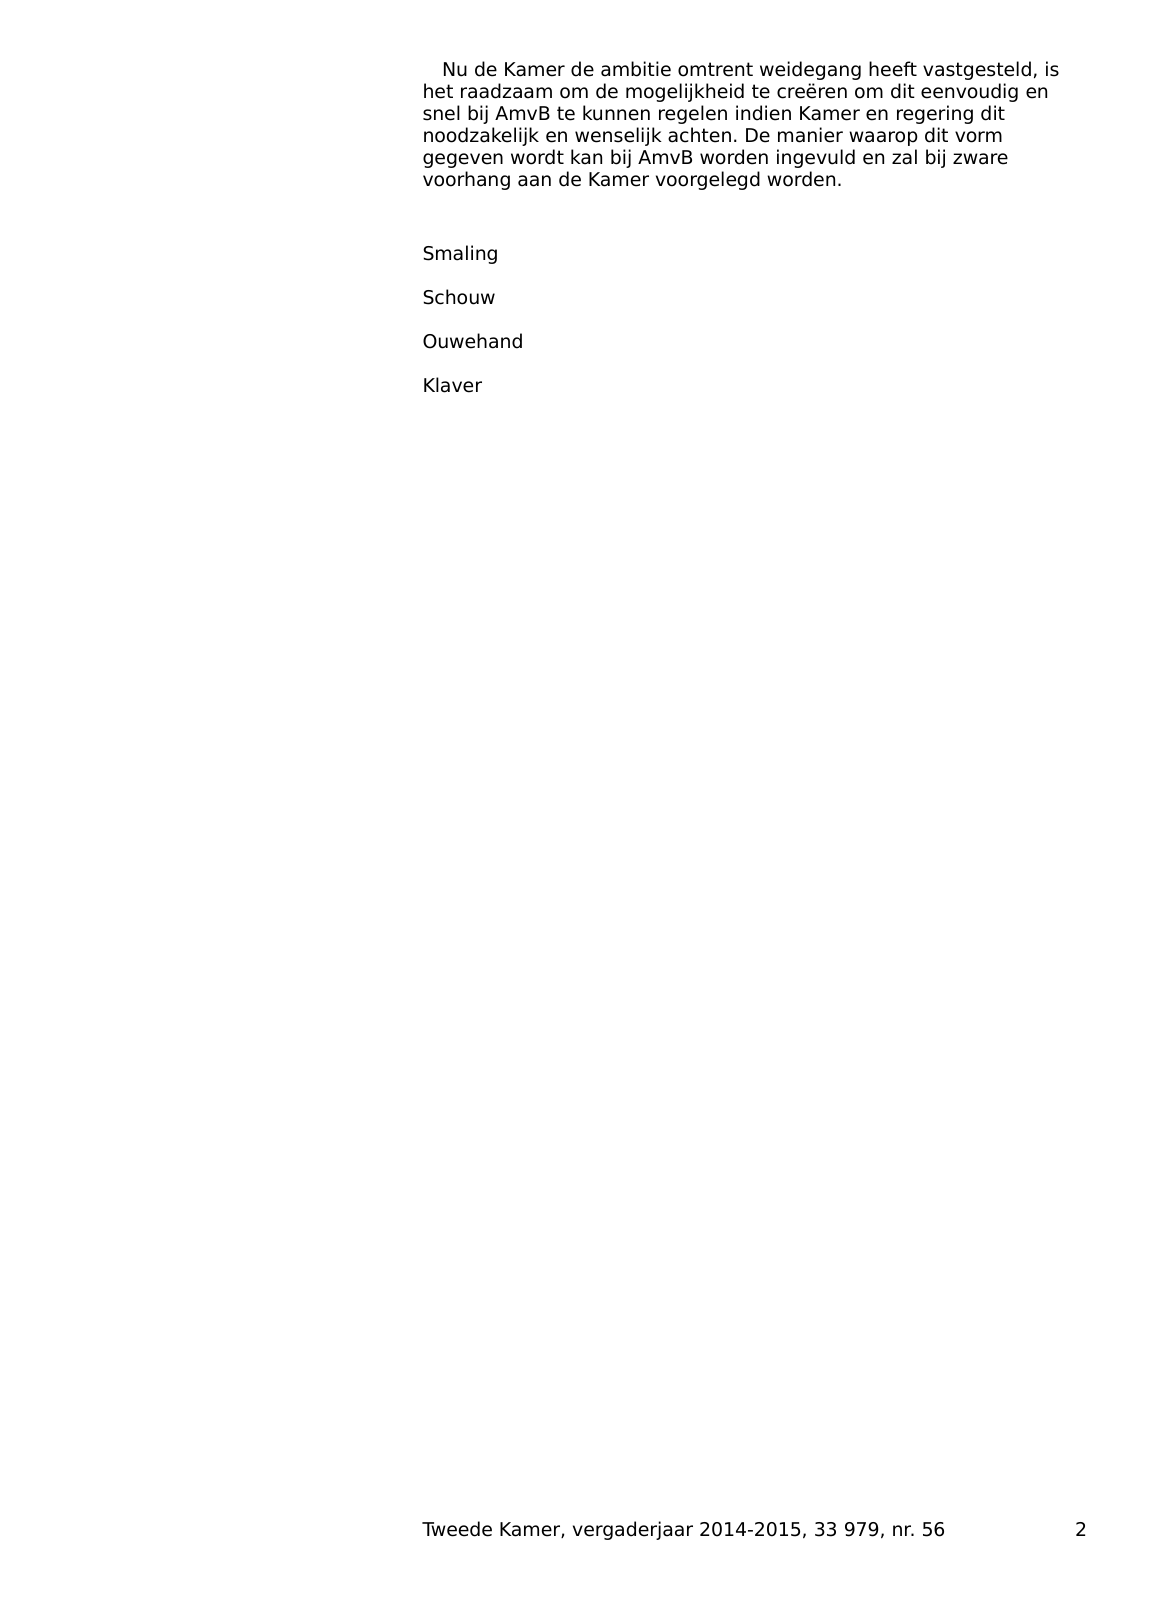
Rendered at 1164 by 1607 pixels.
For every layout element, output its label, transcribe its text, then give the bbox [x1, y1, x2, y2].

text Nu de Kamer de ambitie omtrent weidegang heeft vastgesteld, is het raadzaam om de mogelijkheid te creëren om dit eenvoudig en snel bij AmvB te kunnen regelen indien Kamer en regering dit noodzakelijk en wenselijk achten. De manier waarop dit vorm gegeven wordt kan bij AmvB worden ingevuld en zal bij zware voorhang aan de Kamer voorgelegd worden. [422, 59, 1087, 191]
text Smaling Schouw Ouwehand Klaver [422, 221, 1087, 397]
